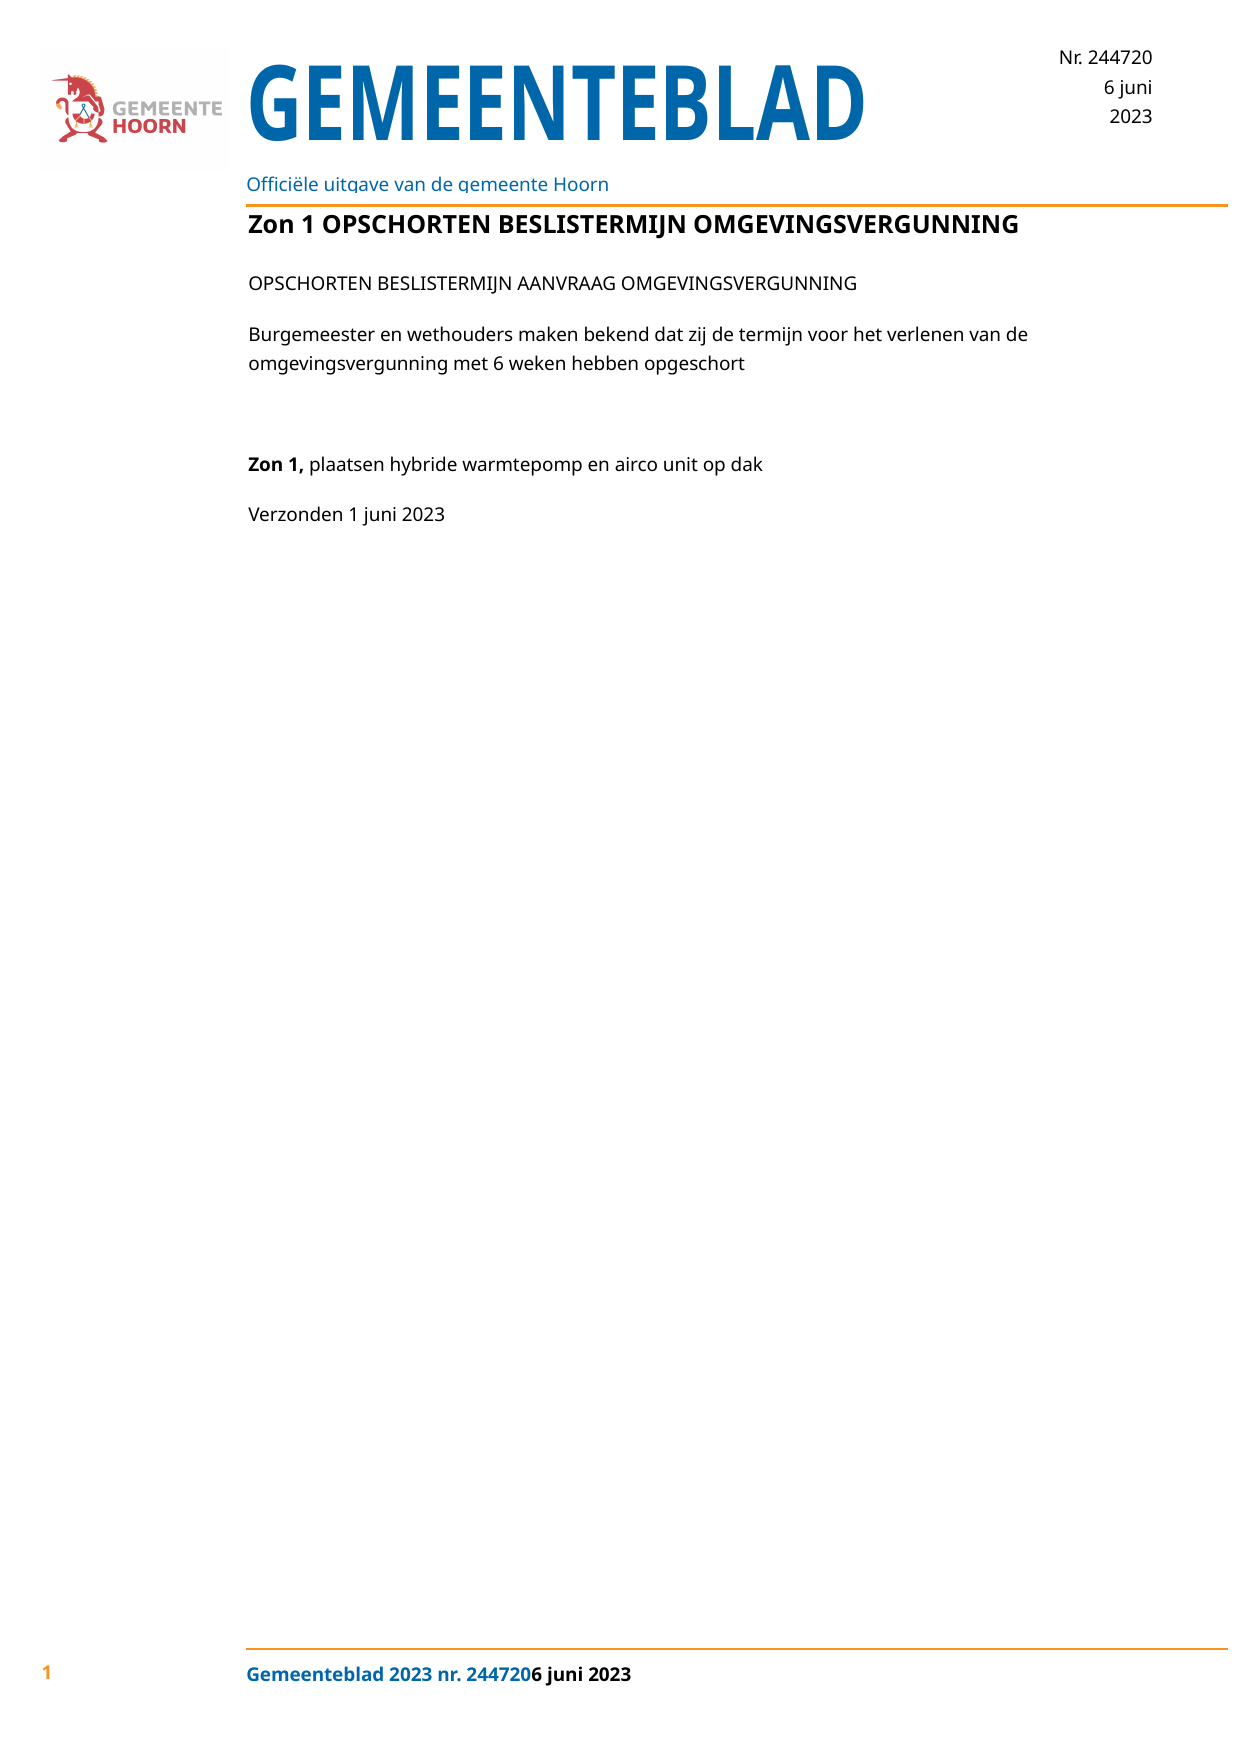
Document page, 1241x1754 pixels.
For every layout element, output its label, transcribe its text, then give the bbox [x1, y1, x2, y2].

text Verzonden 1 juni 2023 [248, 502, 1152, 527]
text OPSCHORTEN BESLISTERMIJN AANVRAAG OMGEVINGSVERGUNNING [248, 270, 1152, 296]
picture [41, 47, 231, 172]
text Zon 1, plaatsen hybride warmtepomp en airco unit op dak [248, 451, 1152, 477]
text Burgemeester en wethouders maken bekend dat zij de termijn voor het verlenen van de omgevingsvergunning met 6 weken hebben opgeschort [248, 321, 1152, 376]
text Zon 1 OPSCHORTEN BESLISTERMIJN OMGEVINGSVERGUNNING [248, 207, 1152, 241]
